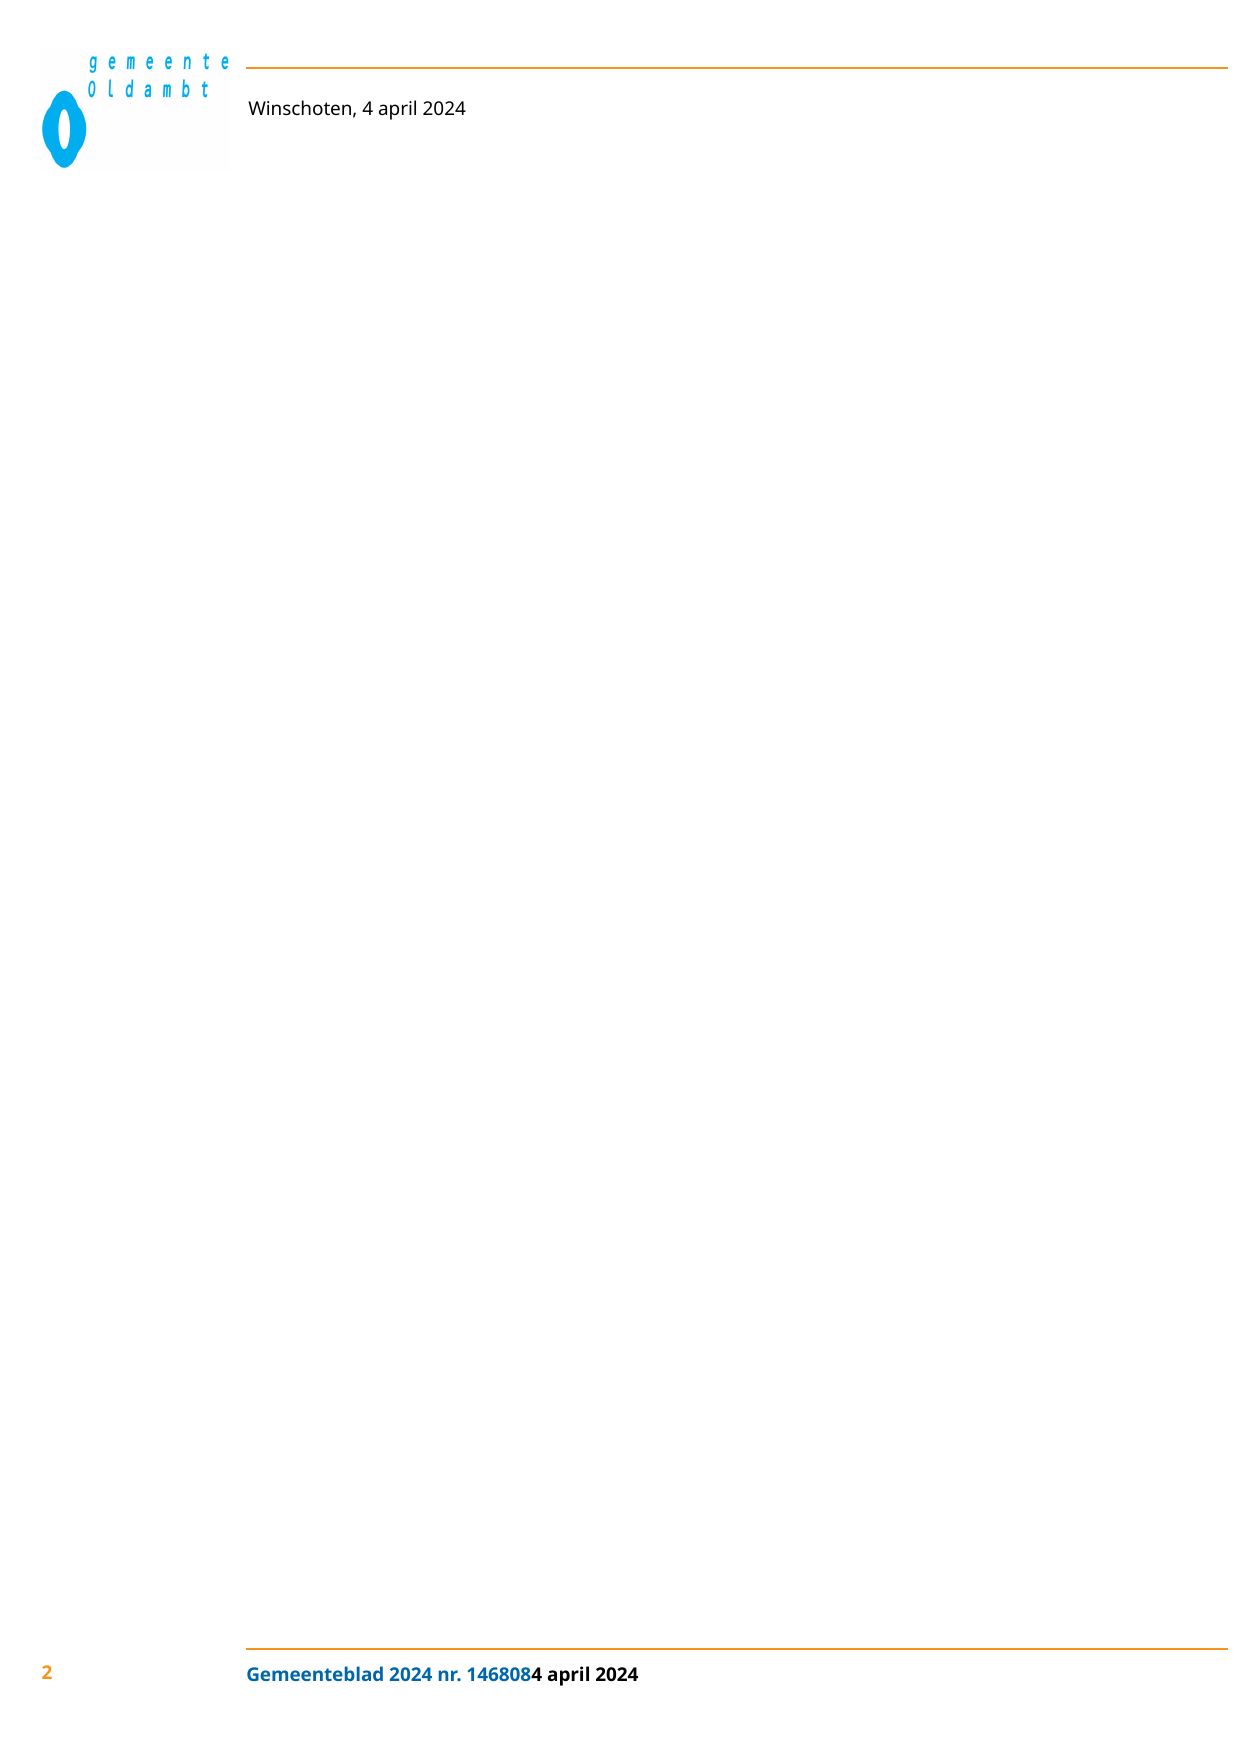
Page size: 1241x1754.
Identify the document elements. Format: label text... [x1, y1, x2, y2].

text Winschoten, 4 april 2024 [248, 95, 1152, 121]
picture [41, 47, 231, 172]
